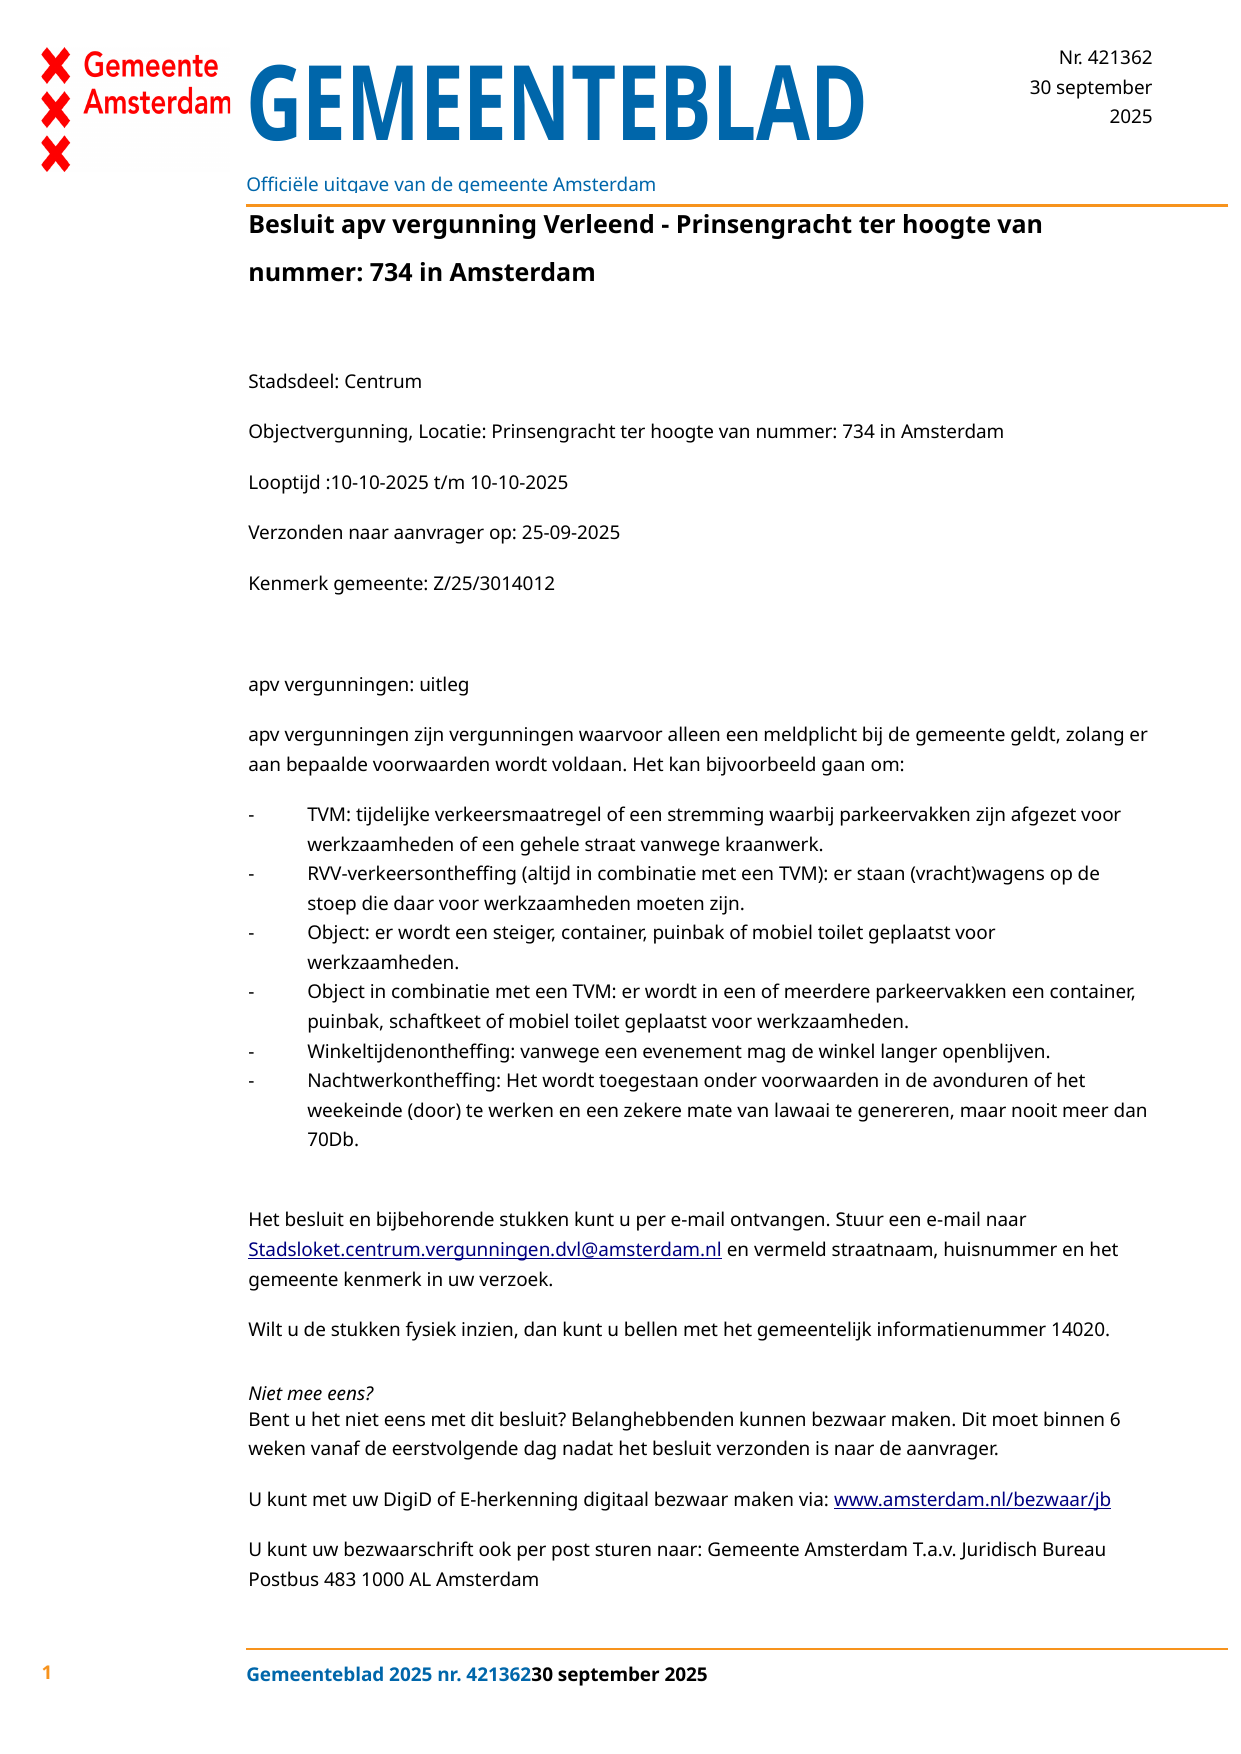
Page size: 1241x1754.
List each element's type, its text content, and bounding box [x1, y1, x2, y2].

text Kenmerk gemeente: Z/25/3014012 [248, 570, 1152, 596]
text Bent u het niet eens met dit besluit? Belanghebbenden kunnen bezwaar maken. Dit moet binnen 6 weken vanaf de eerstvolgende dag nadat het besluit verzonden is naar de aanvrager. [248, 1406, 1152, 1461]
text U kunt met uw DigiD of E-herkenning digitaal bezwaar maken via: www.amsterdam.nl/bezwaar/jb [248, 1486, 1152, 1512]
text Looptijd :10-10-2025 t/m 10-10-2025 [248, 469, 1152, 495]
text Verzonden naar aanvrager op: 25-09-2025 [248, 519, 1152, 545]
list Winkeltijdenontheffing: vanwege een evenement mag de winkel langer openblijven. [248, 1038, 1152, 1064]
text U kunt uw bezwaarschrift ook per post sturen naar: Gemeente Amsterdam T.a.v. Juridisch Bureau Postbus 483 1000 AL Amsterdam [248, 1536, 1152, 1592]
text Het besluit en bijbehorende stukken kunt u per e-mail ontvangen. Stuur een e-mail naar Stadsloket.centrum.vergunningen.dvl@amsterdam.nl en vermeld straatnaam, huisnummer en het gemeente kenmerk in uw verzoek. [248, 1207, 1152, 1292]
text Objectvergunning, Locatie: Prinsengracht ter hoogte van nummer: 734 in Amsterdam [248, 419, 1152, 444]
list Nachtwerkontheffing: Het wordt toegestaan onder voorwaarden in de avonduren of het weekeinde (door) te werken en een zekere mate van lawaai te genereren, maar nooit meer dan 70Db. [248, 1067, 1152, 1152]
list Object in combinatie met een TVM: er wordt in een of meerdere parkeervakken een container, puinbak, schaftkeet of mobiel toilet geplaatst voor werkzaamheden. [248, 979, 1152, 1034]
text Wilt u de stukken fysiek inzien, dan kunt u bellen met het gemeentelijk informatienummer 14020. [248, 1316, 1152, 1342]
text apv vergunningen: uitleg [248, 671, 1152, 697]
text Stadsdeel: Centrum [248, 368, 1152, 394]
text Niet mee eens? [248, 1380, 1152, 1406]
text Besluit apv vergunning Verleend - Prinsengracht ter hoogte van nummer: 734 in Amsterdam [248, 207, 1152, 288]
text apv vergunningen zijn vergunningen waarvoor alleen een meldplicht bij de gemeente geldt, zolang er aan bepaalde voorwaarden wordt voldaan. Het kan bijvoorbeeld gaan om: [248, 721, 1152, 777]
list Object: er wordt een steiger, container, puinbak of mobiel toilet geplaatst voor werkzaamheden. [248, 919, 1152, 975]
list TVM: tijdelijke verkeersmaatregel of een stremming waarbij parkeervakken zijn afgezet voor werkzaamheden of een gehele straat vanwege kraanwerk. [248, 801, 1152, 857]
picture [41, 47, 231, 172]
list RVV-verkeersontheffing (altijd in combinatie met een TVM): er staan (vracht)wagens op de stoep die daar voor werkzaamheden moeten zijn. [248, 860, 1152, 916]
